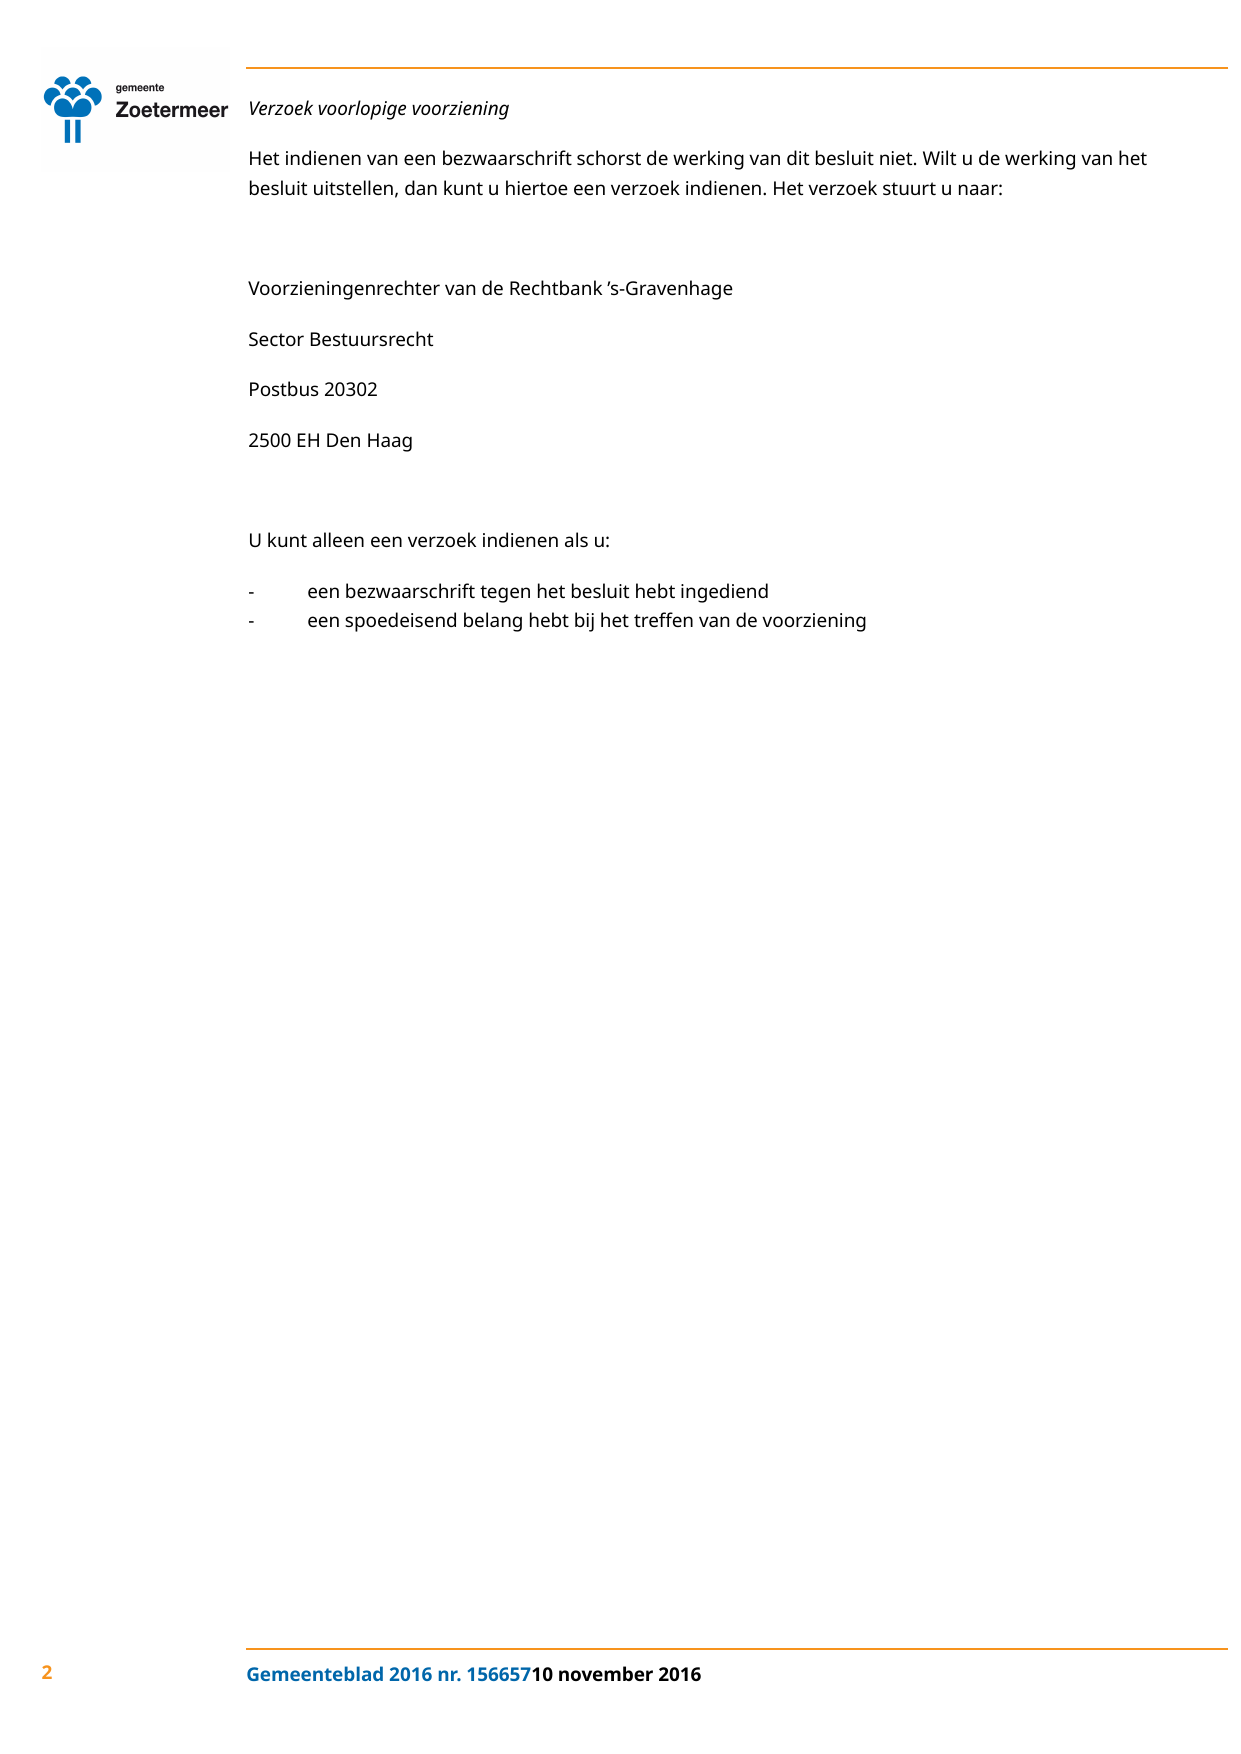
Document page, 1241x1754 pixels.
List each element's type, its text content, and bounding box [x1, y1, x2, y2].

text U kunt alleen een verzoek indienen als u: [248, 528, 1152, 553]
picture [41, 47, 231, 172]
list een bezwaarschrift tegen het besluit hebt ingediend [248, 578, 1152, 604]
list een spoedeisend belang hebt bij het treffen van de voorziening [248, 608, 1152, 633]
text 2500 EH Den Haag [248, 427, 1152, 453]
text Sector Bestuursrecht [248, 326, 1152, 352]
text Postbus 20302 [248, 376, 1152, 402]
text Voorzieningenrechter van de Rechtbank ’s-Gravenhage [248, 276, 1152, 301]
text Het indienen van een bezwaarschrift schorst de werking van dit besluit niet. Wilt u de werking van het besluit uitstellen, dan kunt u hiertoe een verzoek indienen. Het verzoek stuurt u naar: [248, 145, 1152, 201]
text Verzoek voorlopige voorziening [248, 95, 1152, 121]
